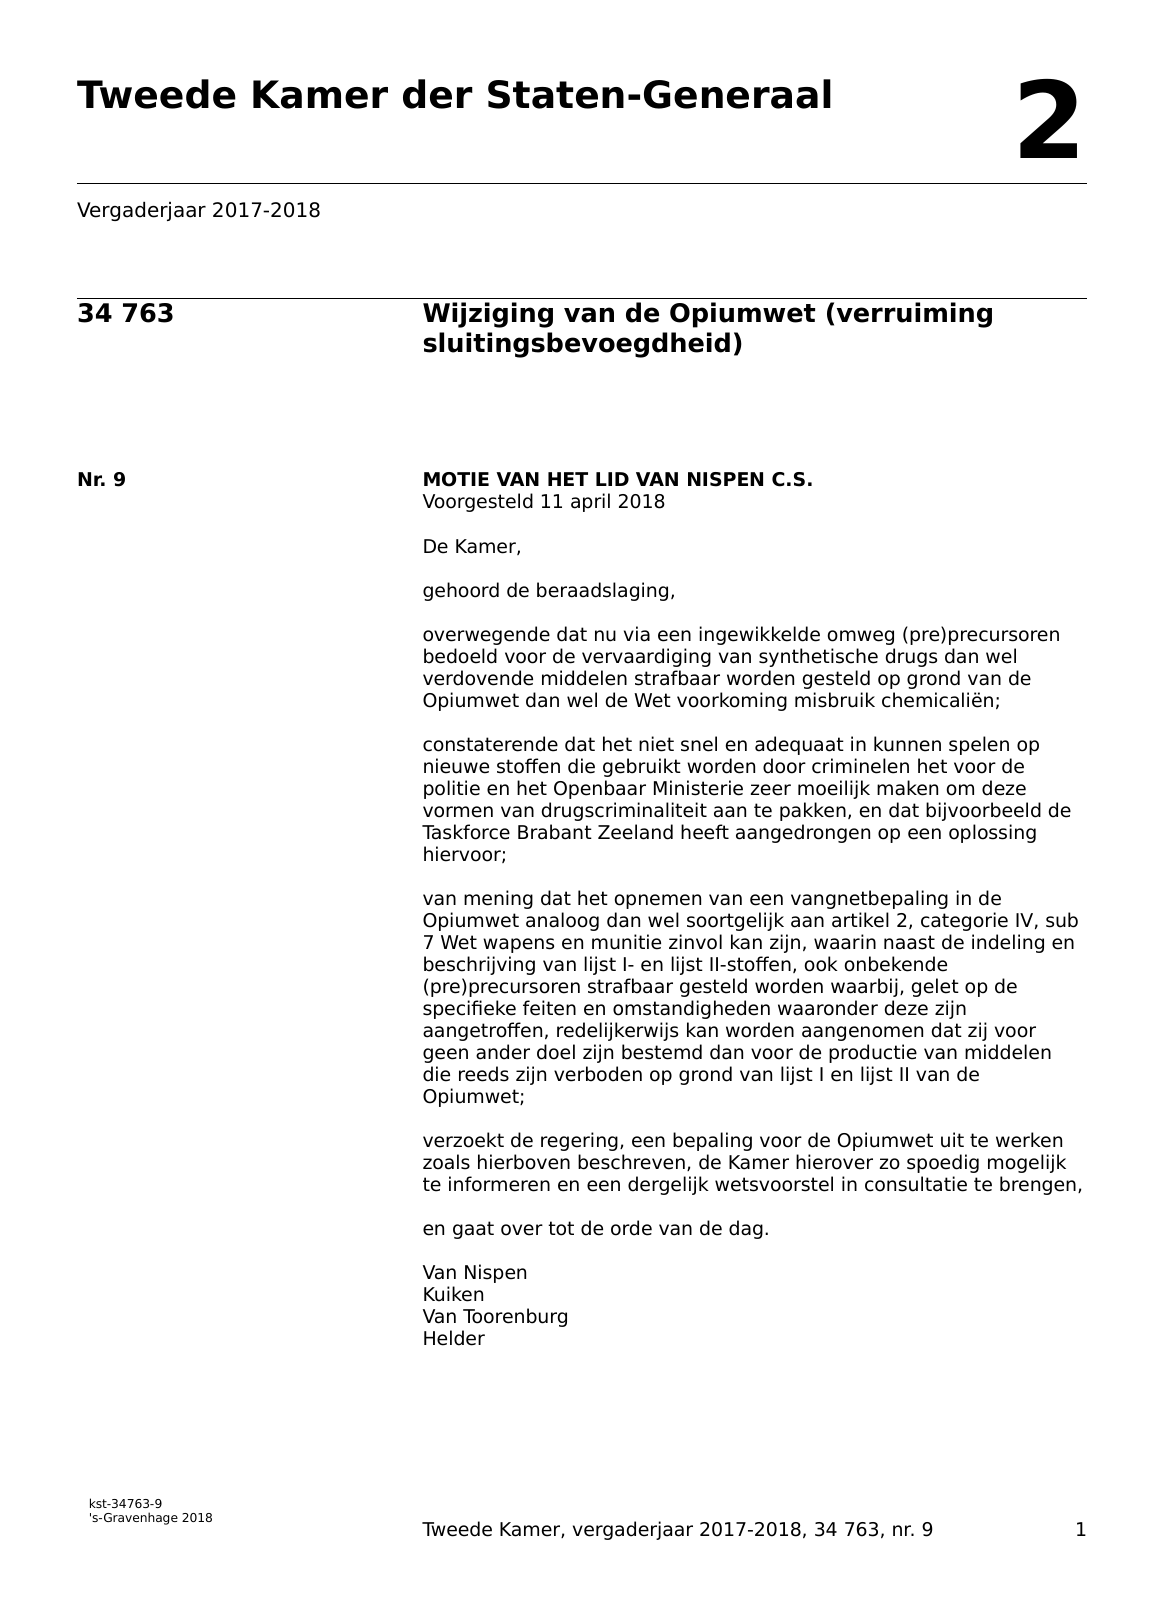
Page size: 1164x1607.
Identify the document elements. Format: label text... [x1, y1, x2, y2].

text Voorgesteld 11 april 2018 [422, 491, 1087, 513]
text gehoord de beraadslaging, [422, 580, 1087, 602]
text 's-Gravenhage 2018 [88, 1511, 323, 1525]
text Helder [422, 1328, 1087, 1350]
text Kuiken [422, 1284, 1087, 1306]
text overwegende dat nu via een ingewikkelde omweg (pre)precursoren bedoeld voor de vervaardiging van synthetische drugs dan wel verdovende middelen strafbaar worden gesteld op grond van de Opiumwet dan wel de Wet voorkoming misbruik chemicaliën; [422, 624, 1087, 712]
text en gaat over tot de orde van de dag. [422, 1218, 1087, 1240]
text constaterende dat het niet snel en adequaat in kunnen spelen op nieuwe stoffen die gebruikt worden door criminelen het voor de politie en het Openbaar Ministerie zeer moeilijk maken om deze vormen van drugscriminaliteit aan te pakken, en dat bijvoorbeeld de Taskforce Brabant Zeeland heeft aangedrongen op een oplossing hiervoor; [422, 734, 1087, 866]
text kst-34763-9 [88, 1497, 323, 1511]
text Van Nispen [422, 1262, 1087, 1284]
table_header 2 [886, 59, 1087, 183]
text van mening dat het opnemen van een vangnetbepaling in de Opiumwet analoog dan wel soortgelijk aan artikel 2, categorie IV, sub 7 Wet wapens en munitie zinvol kan zijn, waarin naast de indeling en beschrijving van lijst I- en lijst II-stoffen, ook onbekende (pre)precursoren strafbaar gesteld worden waarbij, gelet op de specifieke feiten en omstandigheden waaronder deze zijn aangetroffen, redelijkerwijs kan worden aangenomen dat zij voor geen ander doel zijn bestemd dan voor de productie van middelen die reeds zijn verboden op grond van lijst I en lijst II van de Opiumwet; [422, 888, 1087, 1108]
text verzoekt de regering, een bepaling voor de Opiumwet uit te werken zoals hierboven beschreven, de Kamer hierover zo spoedig mogelijk te informeren en een dergelijk wetsvoorstel in consultatie te brengen, [422, 1130, 1087, 1196]
text Van Toorenburg [422, 1306, 1087, 1328]
subtitle Nr. 9 MOTIE VAN HET LID VAN NISPEN C.S. [77, 469, 1087, 491]
text De Kamer, [422, 536, 1087, 557]
subtitle 34 763 Wijziging van de Opiumwet (verruiming sluitingsbevoegdheid) [77, 299, 1087, 358]
table_header Tweede Kamer der Staten-Generaal [77, 59, 886, 183]
table_cell Vergaderjaar 2017-2018 [77, 184, 1087, 298]
